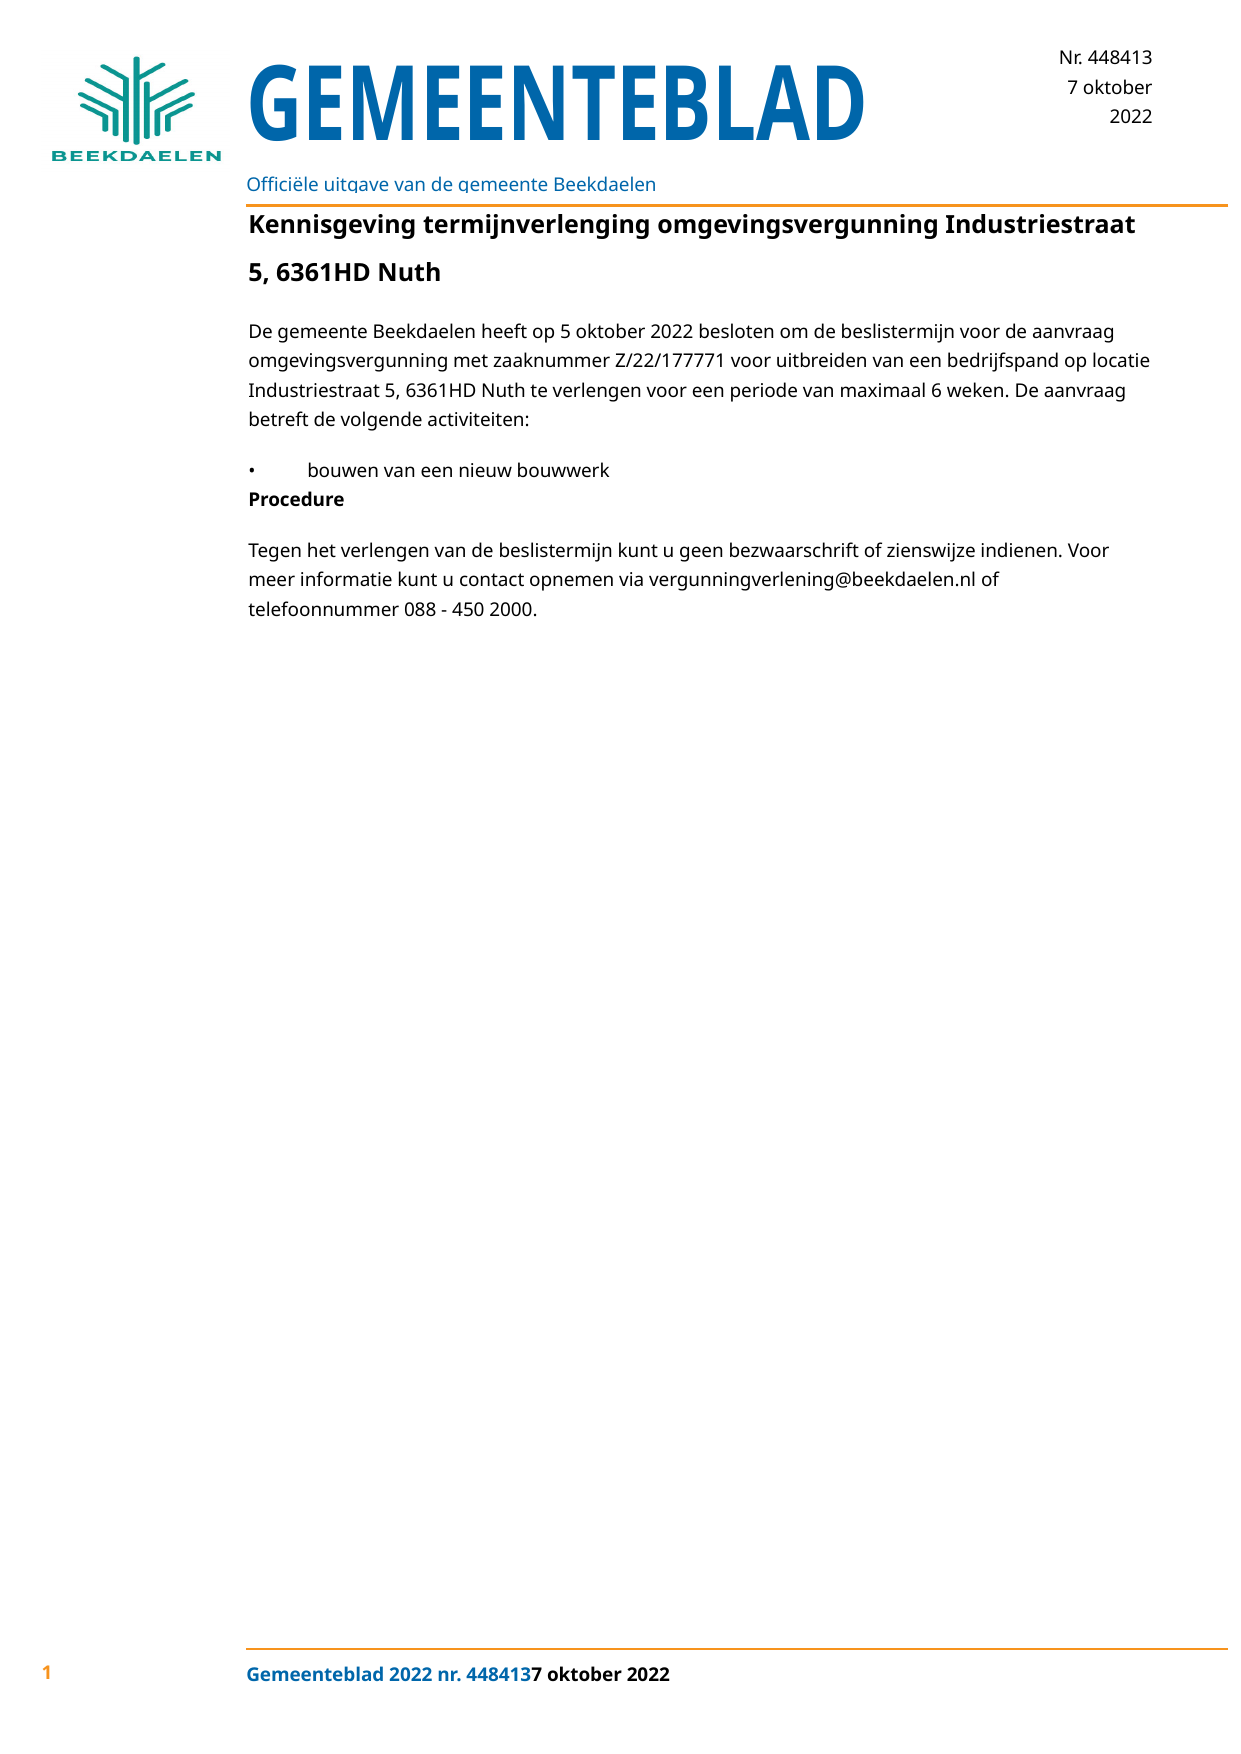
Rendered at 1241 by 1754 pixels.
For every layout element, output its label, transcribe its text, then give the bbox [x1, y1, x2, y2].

list bouwen van een nieuw bouwwerk [248, 457, 1152, 483]
text Tegen het verlengen van de beslistermijn kunt u geen bezwaarschrift of zienswijze indienen. Voor meer informatie kunt u contact opnemen via vergunningverlening@beekdaelen.nl of telefoonnummer 088 - 450 2000. [248, 537, 1152, 622]
text Procedure [248, 487, 1152, 512]
text De gemeente Beekdaelen heeft op 5 oktober 2022 besloten om de beslistermijn voor de aanvraag omgevingsvergunning met zaaknummer Z/22/177771 voor uitbreiden van een bedrijfspand op locatie Industriestraat 5, 6361HD Nuth te verlengen voor een periode van maximaal 6 weken. De aanvraag betreft de volgende activiteiten: [248, 318, 1152, 432]
picture [41, 47, 231, 172]
text Kennisgeving termijnverlenging omgevingsvergunning Industriestraat 5, 6361HD Nuth [248, 207, 1152, 288]
